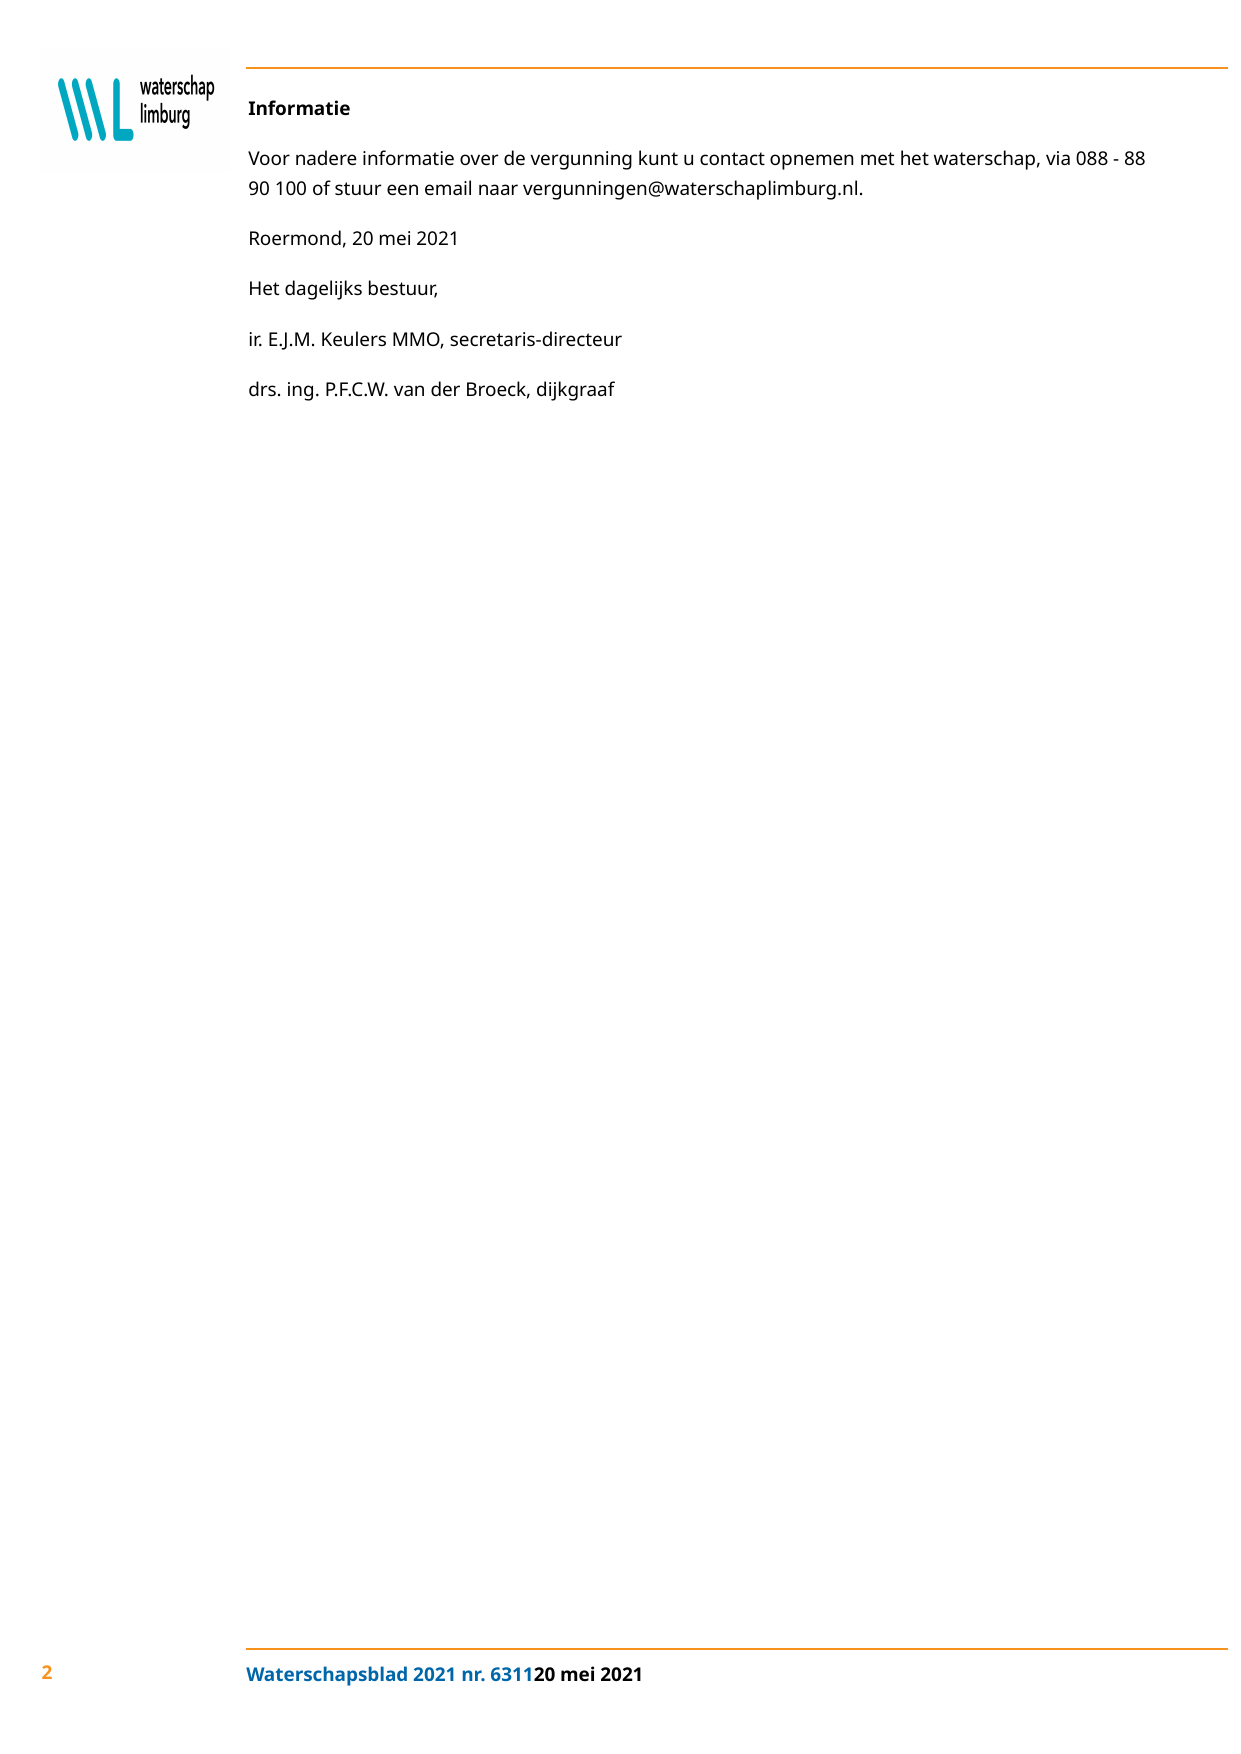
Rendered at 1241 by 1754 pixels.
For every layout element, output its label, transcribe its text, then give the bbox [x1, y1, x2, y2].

text drs. ing. P.F.C.W. van der Broeck, dijkgraaf [248, 376, 1152, 402]
text ir. E.J.M. Keulers MMO, secretaris-directeur [248, 326, 1152, 352]
text Informatie [248, 95, 1152, 121]
text Roermond, 20 mei 2021 [248, 225, 1152, 251]
text Het dagelijks bestuur, [248, 276, 1152, 301]
text Voor nadere informatie over de vergunning kunt u contact opnemen met het waterschap, via 088 - 88 90 100 of stuur een email naar vergunningen@waterschaplimburg.nl. [248, 145, 1152, 201]
picture [41, 47, 231, 172]
